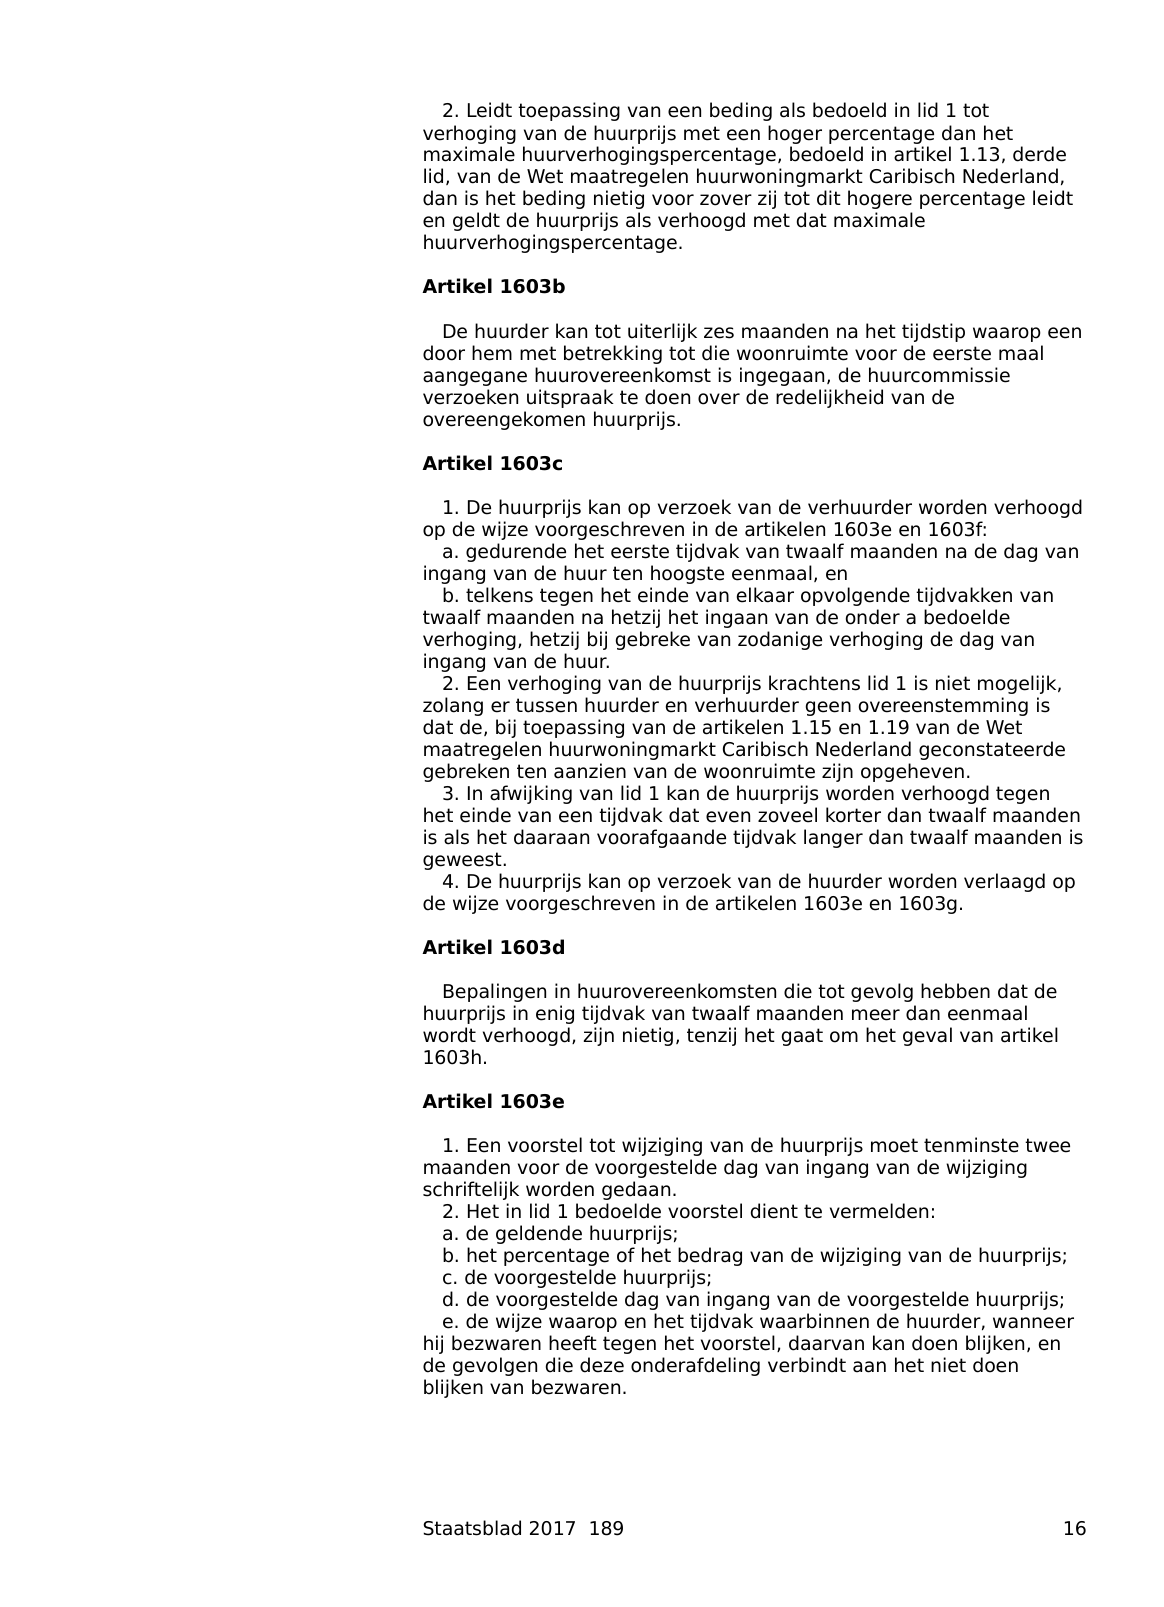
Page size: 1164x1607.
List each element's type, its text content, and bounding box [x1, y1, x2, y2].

text De huurder kan tot uiterlijk zes maanden na het tijdstip waarop een door hem met betrekking tot die woonruimte voor de eerste maal aangegane huurovereenkomst is ingegaan, de huurcommissie verzoeken uitspraak te doen over de redelijkheid van de overeengekomen huurprijs. [422, 321, 1087, 431]
subtitle Artikel 1603c [422, 453, 1087, 475]
text 1. De huurprijs kan op verzoek van de verhuurder worden verhoogd op de wijze voorgeschreven in de artikelen 1603e en 1603f: [422, 497, 1087, 541]
subtitle Artikel 1603b [422, 276, 1087, 298]
subtitle Artikel 1603e [422, 1091, 1087, 1113]
text Bepalingen in huurovereenkomsten die tot gevolg hebben dat de huurprijs in enig tijdvak van twaalf maanden meer dan eenmaal wordt verhoogd, zijn nietig, tenzij het gaat om het geval van artikel 1603h. [422, 981, 1087, 1069]
text 1. Een voorstel tot wijziging van de huurprijs moet tenminste twee maanden voor de voorgestelde dag van ingang van de wijziging schriftelijk worden gedaan. [422, 1135, 1087, 1201]
text d. de voorgestelde dag van ingang van de voorgestelde huurprijs; [422, 1289, 1087, 1311]
text 2. Het in lid 1 bedoelde voorstel dient te vermelden: [422, 1201, 1087, 1223]
text e. de wijze waarop en het tijdvak waarbinnen de huurder, wanneer hij bezwaren heeft tegen het voorstel, daarvan kan doen blijken, en de gevolgen die deze onderafdeling verbindt aan het niet doen blijken van bezwaren. [422, 1311, 1087, 1399]
text a. de geldende huurprijs; [422, 1223, 1087, 1245]
text b. telkens tegen het einde van elkaar opvolgende tijdvakken van twaalf maanden na hetzij het ingaan van de onder a bedoelde verhoging, hetzij bij gebreke van zodanige verhoging de dag van ingang van de huur. [422, 585, 1087, 673]
subtitle Artikel 1603d [422, 937, 1087, 959]
text 2. Een verhoging van de huurprijs krachtens lid 1 is niet mogelijk, zolang er tussen huurder en verhuurder geen overeenstemming is dat de, bij toepassing van de artikelen 1.15 en 1.19 van de Wet maatregelen huurwoningmarkt Caribisch Nederland geconstateerde gebreken ten aanzien van de woonruimte zijn opgeheven. [422, 673, 1087, 783]
text a. gedurende het eerste tijdvak van twaalf maanden na de dag van ingang van de huur ten hoogste eenmaal, en [422, 541, 1087, 585]
text 2. Leidt toepassing van een beding als bedoeld in lid 1 tot verhoging van de huurprijs met een hoger percentage dan het maximale huurverhogingspercentage, bedoeld in artikel 1.13, derde lid, van de Wet maatregelen huurwoningmarkt Caribisch Nederland, dan is het beding nietig voor zover zij tot dit hogere percentage leidt en geldt de huurprijs als verhoogd met dat maximale huurverhogingspercentage. [422, 100, 1087, 254]
text 3. In afwijking van lid 1 kan de huurprijs worden verhoogd tegen het einde van een tijdvak dat even zoveel korter dan twaalf maanden is als het daaraan voorafgaande tijdvak langer dan twaalf maanden is geweest. [422, 783, 1087, 871]
text b. het percentage of het bedrag van de wijziging van de huurprijs; [422, 1245, 1087, 1267]
text 4. De huurprijs kan op verzoek van de huurder worden verlaagd op de wijze voorgeschreven in de artikelen 1603e en 1603g. [422, 871, 1087, 914]
text c. de voorgestelde huurprijs; [422, 1267, 1087, 1289]
